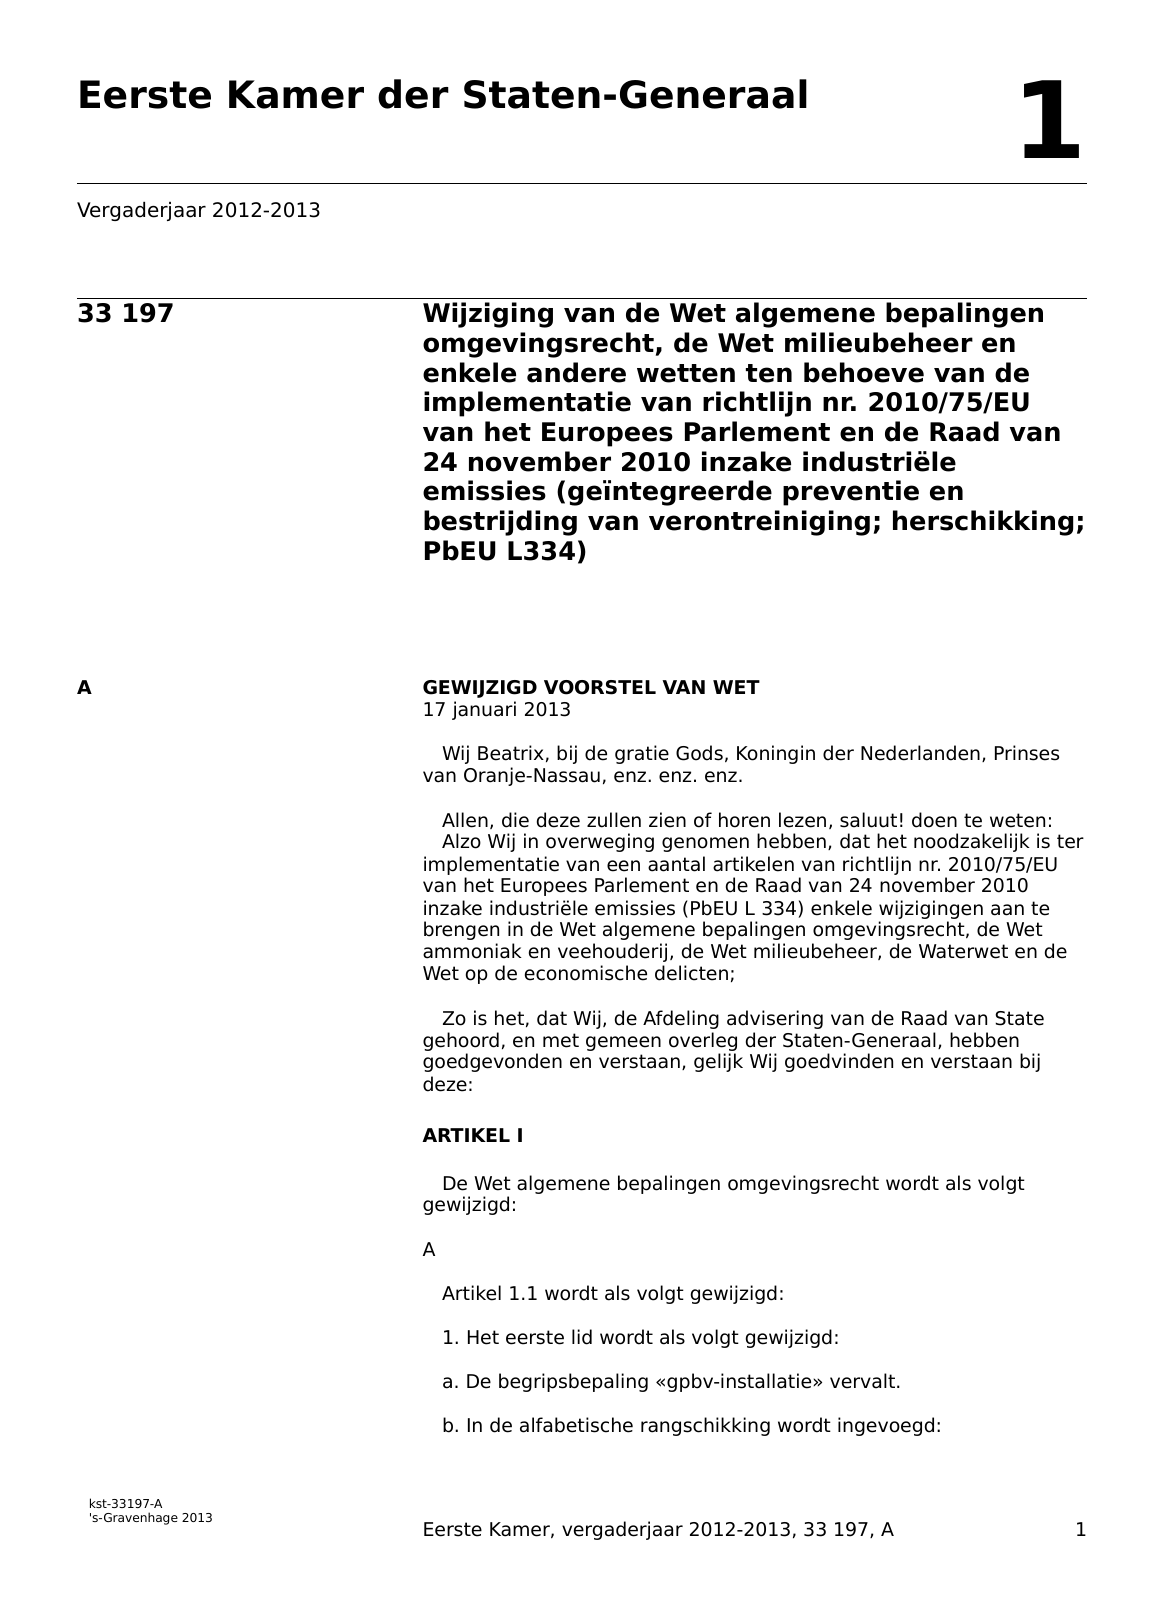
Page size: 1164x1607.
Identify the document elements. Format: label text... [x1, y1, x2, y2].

subtitle 33 197 Wijziging van de Wet algemene bepalingen omgevingsrecht, de Wet milieubeheer en enkele andere wetten ten behoeve van de implementatie van richtlijn nr. 2010/75/EU van het Europees Parlement en de Raad van 24 november 2010 inzake industriële emissies (geïntegreerde preventie en bestrijding van verontreiniging; herschikking; PbEU L334) [77, 299, 1087, 566]
text A [422, 1238, 1087, 1261]
text De Wet algemene bepalingen omgevingsrecht wordt als volgt gewijzigd: [422, 1172, 1087, 1216]
subtitle ARTIKEL I [422, 1125, 1087, 1147]
text Wij Beatrix, bij de gratie Gods, Koningin der Nederlanden, Prinses van Oranje-Nassau, enz. enz. enz. [422, 743, 1087, 787]
text kst-33197-A [88, 1497, 323, 1511]
table_header Eerste Kamer der Staten-Generaal [77, 59, 886, 183]
text Zo is het, dat Wij, de Afdeling advisering van de Raad van State gehoord, en met gemeen overleg der Staten-Generaal, hebben goedgevonden en verstaan, gelijk Wij goedvinden en verstaan bij deze: [422, 1007, 1087, 1095]
text 's-Gravenhage 2013 [88, 1511, 323, 1525]
text b. In de alfabetische rangschikking wordt ingevoegd: [422, 1415, 1087, 1437]
text 17 januari 2013 [422, 699, 1087, 721]
text 1. Het eerste lid wordt als volgt gewijzigd: [422, 1327, 1087, 1349]
text Allen, die deze zullen zien of horen lezen, saluut! doen te weten: [422, 809, 1087, 831]
text Alzo Wij in overweging genomen hebben, dat het noodzakelijk is ter implementatie van een aantal artikelen van richtlijn nr. 2010/75/EU van het Europees Parlement en de Raad van 24 november 2010 inzake industriële emissies (PbEU L 334) enkele wijzigingen aan te brengen in de Wet algemene bepalingen omgevingsrecht, de Wet ammoniak en veehouderij, de Wet milieubeheer, de Waterwet en de Wet op de economische delicten; [422, 831, 1087, 985]
table_cell Vergaderjaar 2012-2013 [77, 184, 1087, 298]
text Artikel 1.1 wordt als volgt gewijzigd: [422, 1283, 1087, 1305]
subtitle A GEWIJZIGD VOORSTEL VAN WET [77, 677, 1087, 699]
text a. De begripsbepaling «gpbv-installatie» vervalt. [422, 1371, 1087, 1393]
table_header 1 [886, 59, 1087, 183]
